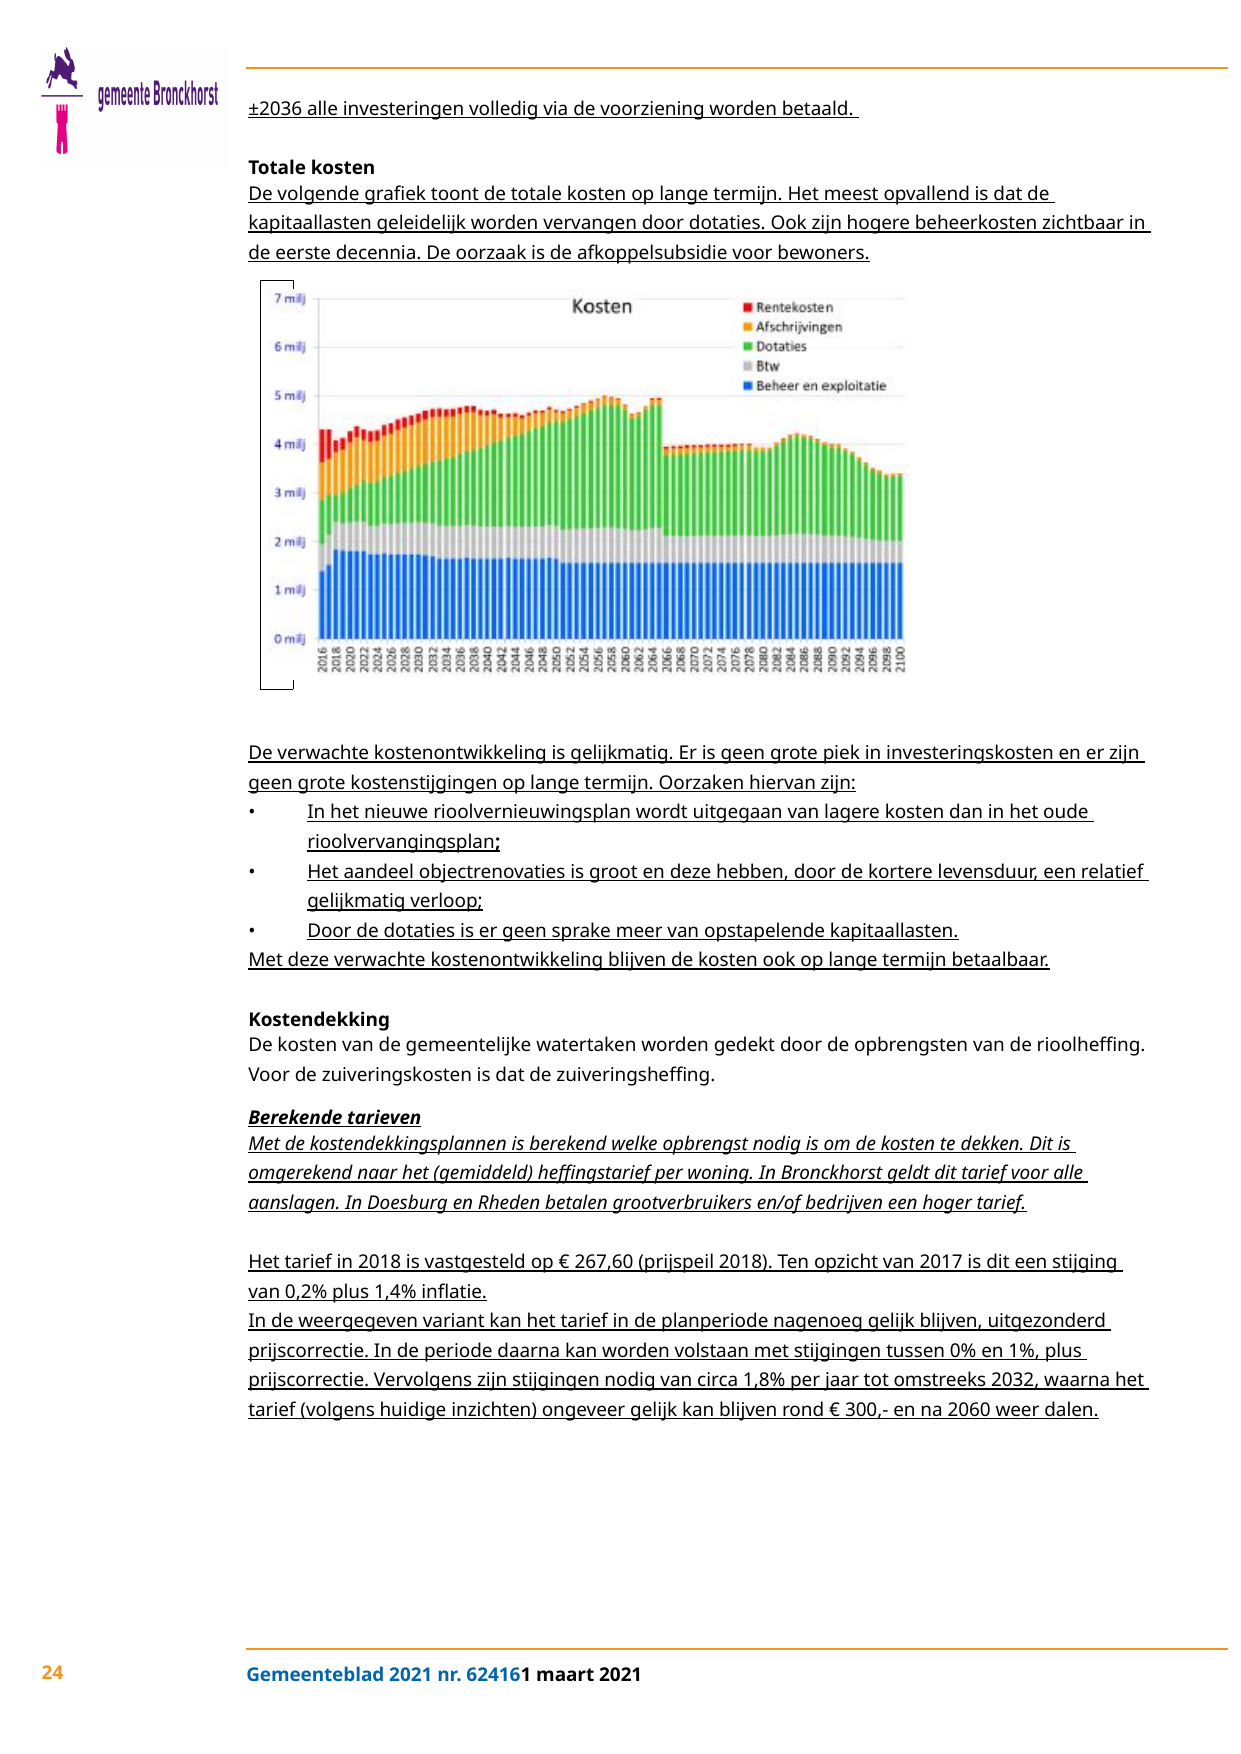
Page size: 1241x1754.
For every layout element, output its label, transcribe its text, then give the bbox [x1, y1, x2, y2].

text Berekende tarieven [248, 1104, 1152, 1130]
text Kostendekking [248, 1006, 1152, 1031]
text Met de kostendekkingsplannen is berekend welke opbrengst nodig is om de kosten te dekken. Dit is omgerekend naar het (gemiddeld) heffingstarief per woning. In Bronckhorst geldt dit tarief voor alle aanslagen. In Doesburg en Rheden betalen grootverbruikers en/of bedrijven een hoger tarief. [248, 1130, 1152, 1215]
text De volgende grafiek toont de totale kosten op lange termijn. Het meest opvallend is dat de kapitaallasten geleidelijk worden vervangen door dotaties. Ook zijn hogere beheerkosten zichtbaar in de eerste decennia. De oorzaak is de afkoppelsubsidie voor bewoners. [248, 180, 1152, 264]
text ±2036 alle investeringen volledig via de voorziening worden betaald. [248, 95, 1152, 121]
text De verwachte kostenontwikkeling is gelijkmatig. Er is geen grote piek in investeringskosten en er zijn geen grote kostenstijgingen op lange termijn. Oorzaken hiervan zijn: [248, 739, 1152, 795]
list Door de dotaties is er geen sprake meer van opstapelende kapitaallasten. [248, 917, 1152, 943]
text Totale kosten [248, 154, 1152, 180]
list Het aandeel objectrenovaties is groot en deze hebben, door de kortere levensduur, een relatief gelijkmatig verloop; [248, 858, 1152, 913]
picture [41, 47, 231, 172]
text Het tarief in 2018 is vastgesteld op € 267,60 (prijspeil 2018). Ten opzicht van 2017 is dit een stijging van 0,2% plus 1,4% inflatie. [248, 1248, 1152, 1303]
list In het nieuwe rioolvernieuwingsplan wordt uitgegaan van lagere kosten dan in het oude rioolvervangingsplan; [248, 799, 1152, 854]
text In de weergegeven variant kan het tarief in de planperiode nagenoeg gelijk blijven, uitgezonderd prijscorrectie. In de periode daarna kan worden volstaan met stijgingen tussen 0% en 1%, plus prijscorrectie. Vervolgens zijn stijgingen nodig van circa 1,8% per jaar tot omstreeks 2032, waarna het tarief (volgens huidige inzichten) ongeveer gelijk kan blijven rond € 300,- en na 2060 weer dalen. [248, 1307, 1152, 1422]
text De kosten van de gemeentelijke watertaken worden gedekt door de opbrengsten van de rioolheffing. Voor de zuiveringskosten is dat de zuiveringsheffing. [248, 1031, 1152, 1087]
picture [268, 289, 913, 680]
text Met deze verwachte kostenontwikkeling blijven de kosten ook op lange termijn betaalbaar. [248, 947, 1152, 972]
